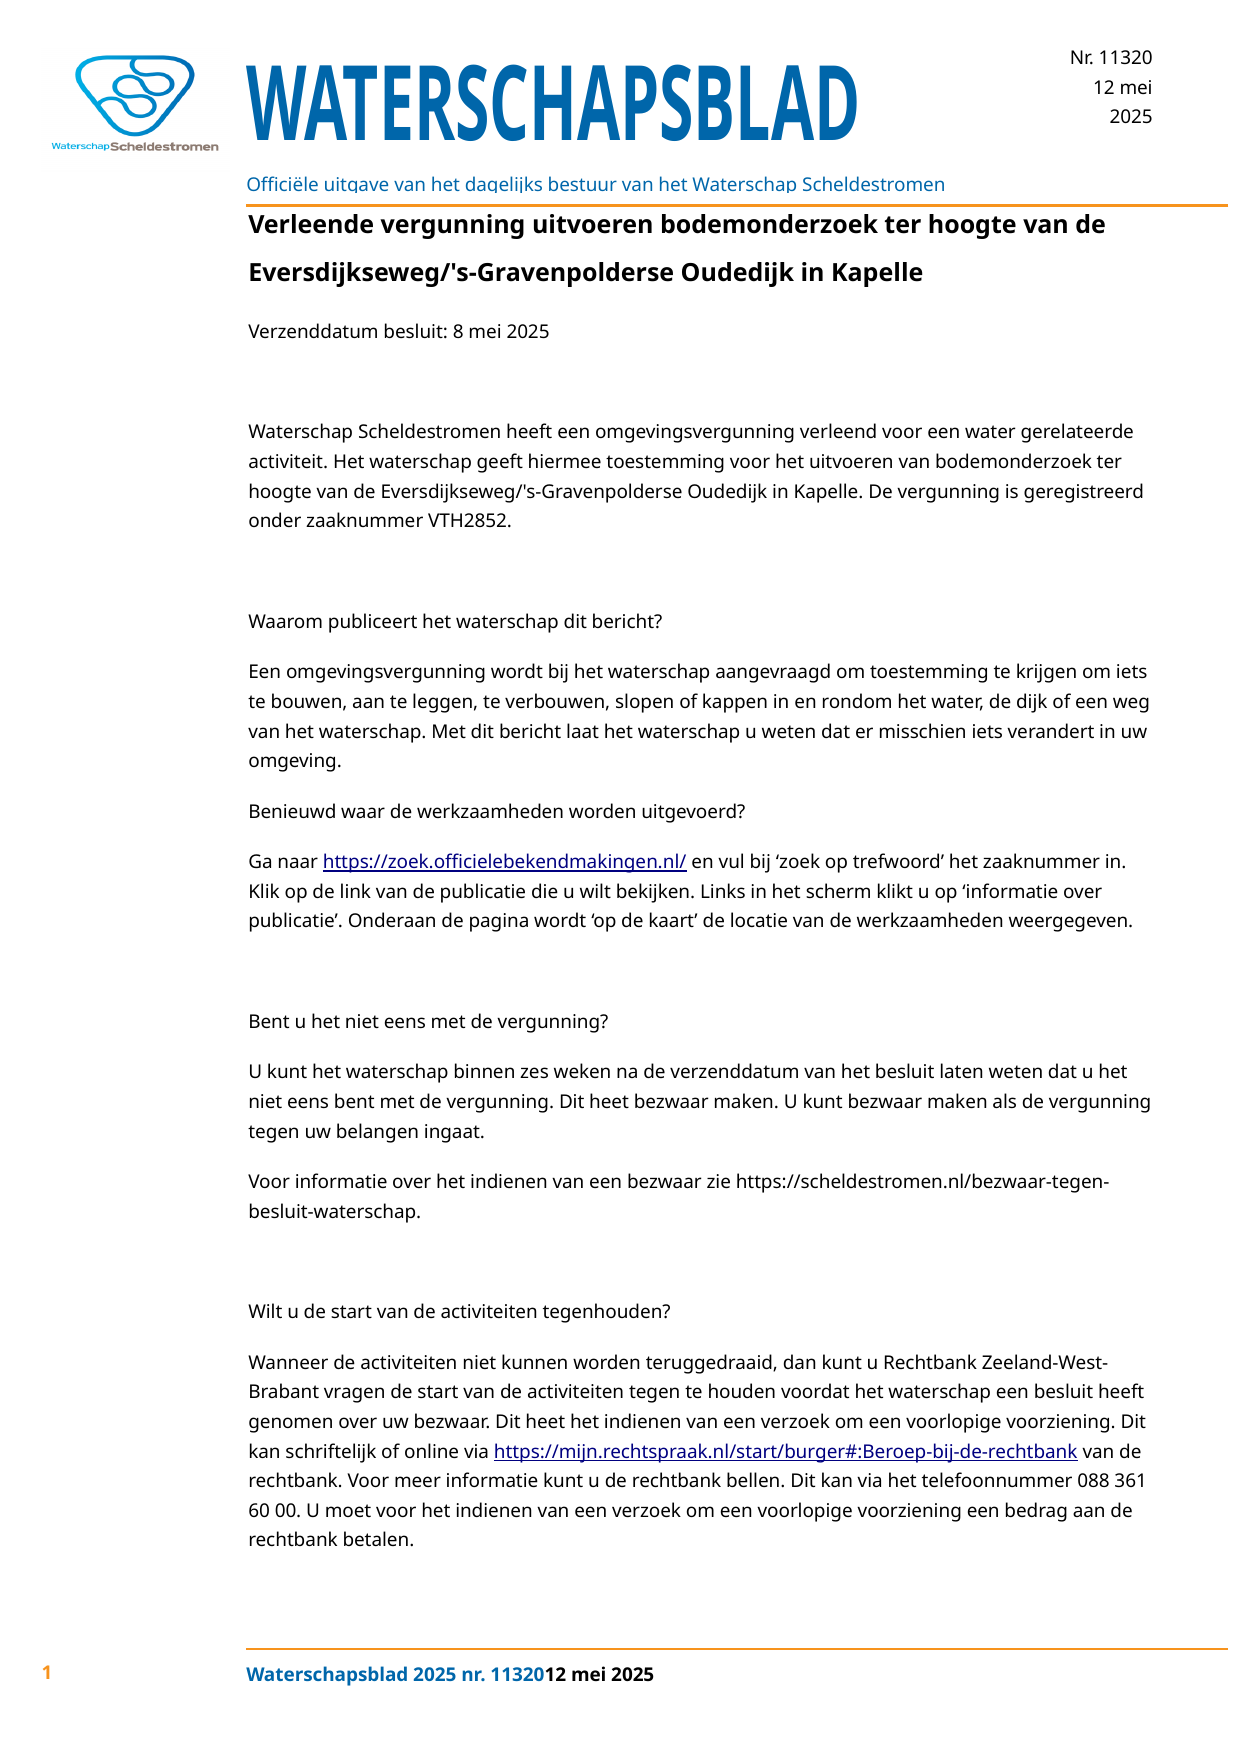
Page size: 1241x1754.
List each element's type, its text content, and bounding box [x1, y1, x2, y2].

text Een omgevingsvergunning wordt bij het waterschap aangevraagd om toestemming te krijgen om iets te bouwen, aan te leggen, te verbouwen, slopen of kappen in en rondom het water, de dijk of een weg van het waterschap. Met dit bericht laat het waterschap u weten dat er misschien iets verandert in uw omgeving. [248, 659, 1152, 773]
text Wilt u de start van de activiteiten tegenhouden? [248, 1299, 1152, 1324]
text Voor informatie over het indienen van een bezwaar zie https://scheldestromen.nl/bezwaar-tegen-besluit-waterschap. [248, 1168, 1152, 1224]
text Waarom publiceert het waterschap dit bericht? [248, 608, 1152, 634]
text Verleende vergunning uitvoeren bodemonderzoek ter hoogte van de Eversdijkseweg/'s-Gravenpolderse Oudedijk in Kapelle [248, 207, 1152, 288]
text Ga naar https://zoek.officielebekendmakingen.nl/ en vul bij ‘zoek op trefwoord’ het zaaknummer in. Klik op de link van de publicatie die u wilt bekijken. Links in het scherm klikt u op ‘informatie over publicatie’. Onderaan de pagina wordt ‘op de kaart’ de locatie van de werkzaamheden weergegeven. [248, 848, 1152, 933]
text Benieuwd waar de werkzaamheden worden uitgevoerd? [248, 798, 1152, 824]
text Bent u het niet eens met de vergunning? [248, 1008, 1152, 1034]
text Wanneer de activiteiten niet kunnen worden teruggedraaid, dan kunt u Rechtbank Zeeland-West-Brabant vragen de start van de activiteiten tegen te houden voordat het waterschap een besluit heeft genomen over uw bezwaar. Dit heet het indienen van een verzoek om een voorlopige voorziening. Dit kan schriftelijk of online via https://mijn.rechtspraak.nl/start/burger#:Beroep-bij-de-rechtbank van de rechtbank. Voor meer informatie kunt u de rechtbank bellen. Dit kan via het telefoonnummer 088 361 60 00. U moet voor het indienen van een verzoek om een voorlopige voorziening een bedrag aan de rechtbank betalen. [248, 1349, 1152, 1552]
text Waterschap Scheldestromen heeft een omgevingsvergunning verleend voor een water gerelateerde activiteit. Het waterschap geeft hiermee toestemming voor het uitvoeren van bodemonderzoek ter hoogte van de Eversdijkseweg/'s-Gravenpolderse Oudedijk in Kapelle. De vergunning is geregistreerd onder zaaknummer VTH2852. [248, 419, 1152, 533]
text U kunt het waterschap binnen zes weken na de verzenddatum van het besluit laten weten dat u het niet eens bent met de vergunning. Dit heet bezwaar maken. U kunt bezwaar maken als de vergunning tegen uw belangen ingaat. [248, 1059, 1152, 1144]
text Verzenddatum besluit: 8 mei 2025 [248, 318, 1152, 344]
picture [41, 47, 231, 172]
